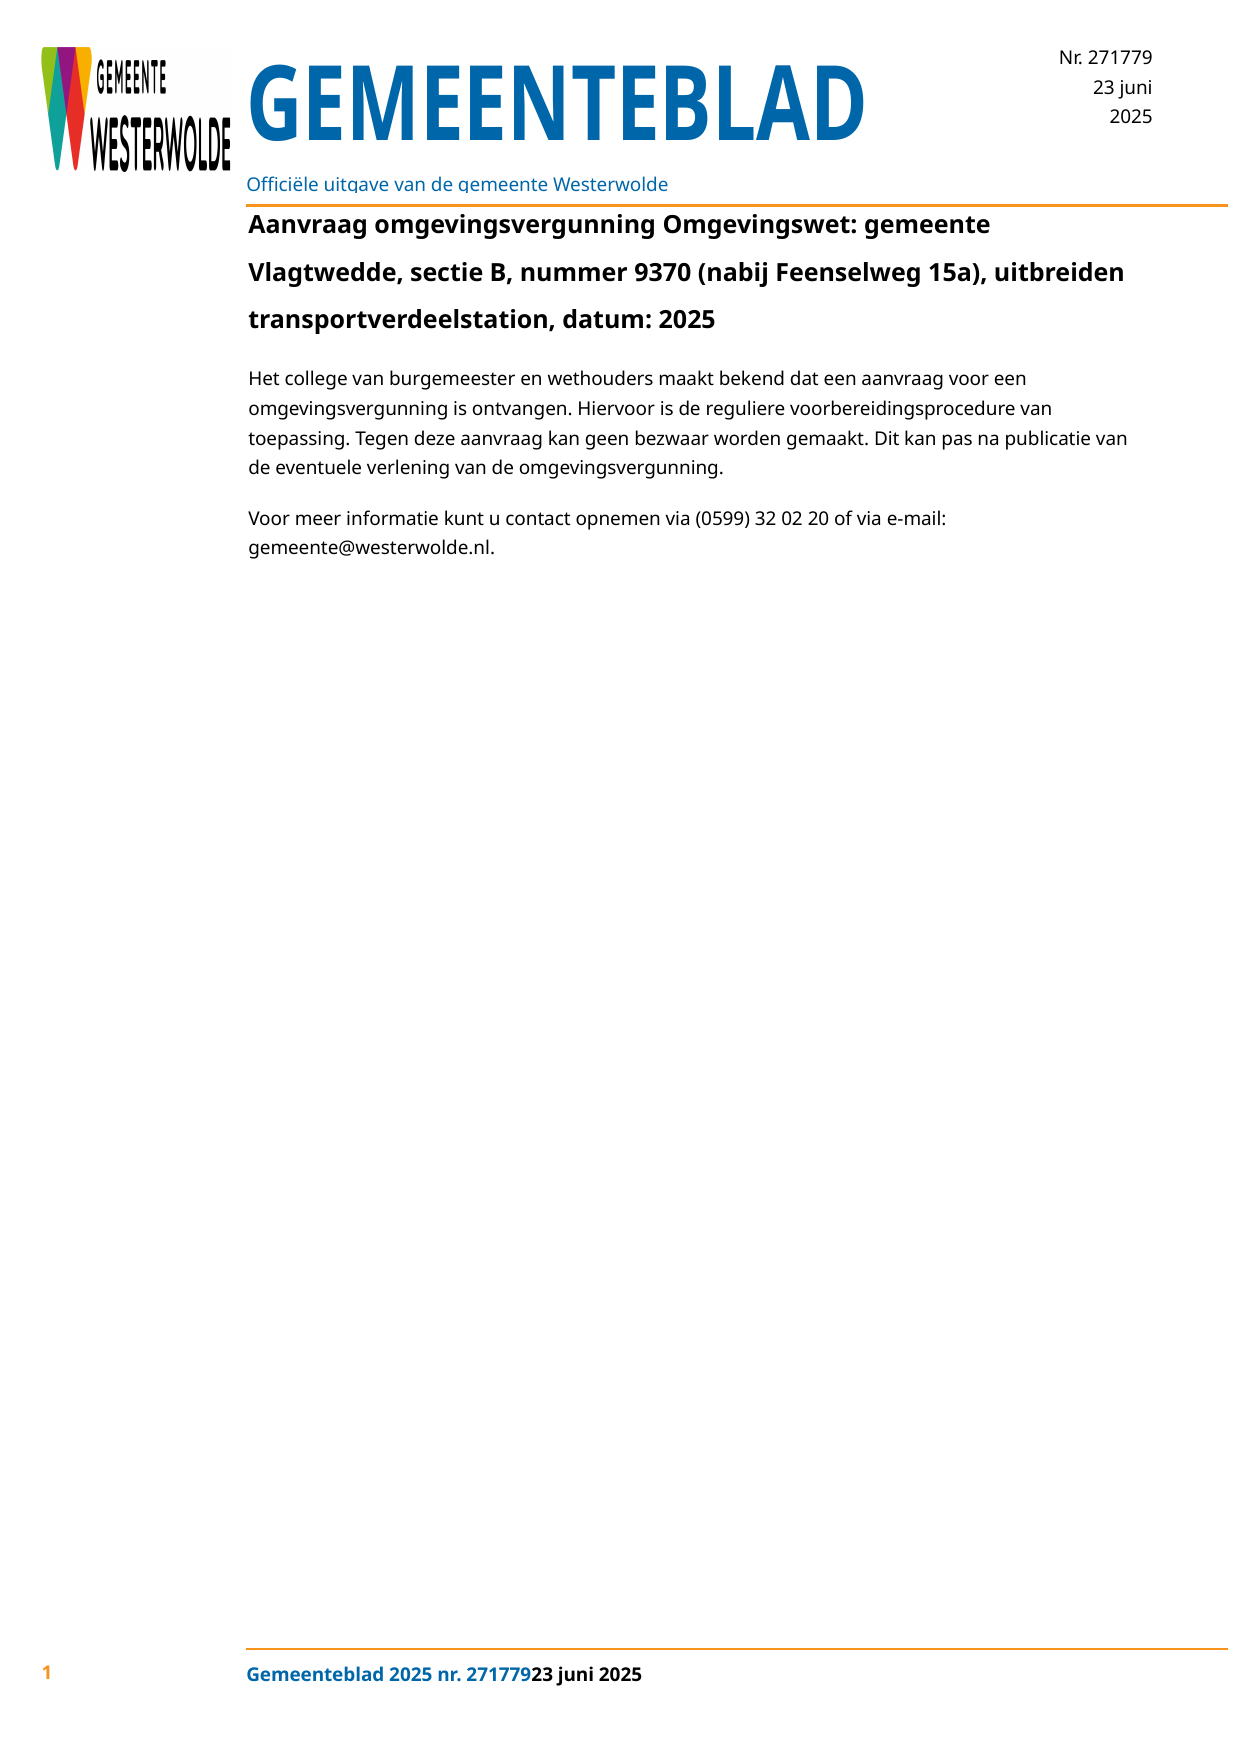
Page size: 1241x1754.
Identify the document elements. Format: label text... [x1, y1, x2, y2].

text Voor meer informatie kunt u contact opnemen via (0599) 32 02 20 of via e-mail: gemeente@westerwolde.nl. [248, 505, 1152, 560]
picture [41, 47, 231, 172]
text Aanvraag omgevingsvergunning Omgevingswet: gemeente Vlagtwedde, sectie B, nummer 9370 (nabij Feenselweg 15a), uitbreiden transportverdeelstation, datum: 2025 [248, 207, 1152, 336]
text Het college van burgemeester en wethouders maakt bekend dat een aanvraag voor een omgevingsvergunning is ontvangen. Hiervoor is de reguliere voorbereidingsprocedure van toepassing. Tegen deze aanvraag kan geen bezwaar worden gemaakt. Dit kan pas na publicatie van de eventuele verlening van de omgevingsvergunning. [248, 366, 1152, 480]
